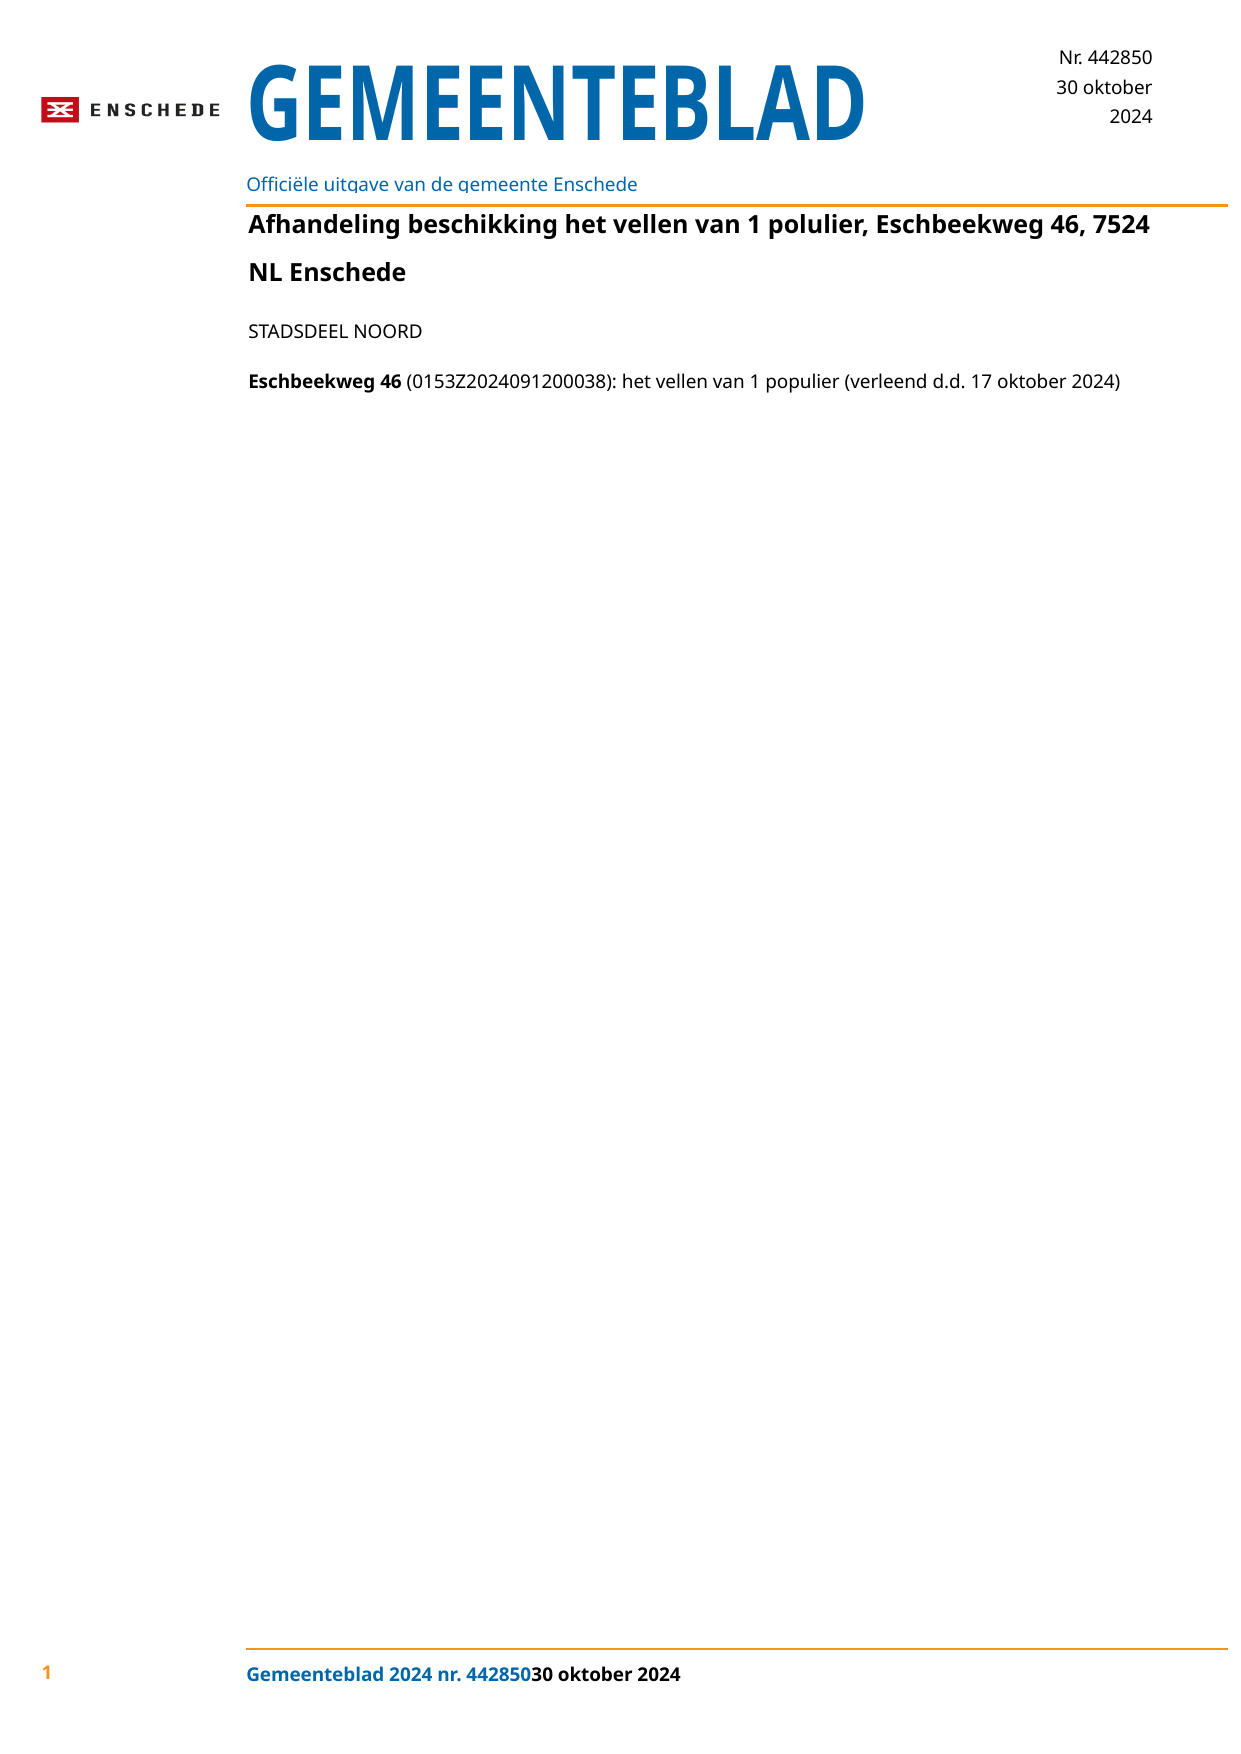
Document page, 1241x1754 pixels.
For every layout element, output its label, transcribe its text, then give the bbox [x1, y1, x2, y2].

text Afhandeling beschikking het vellen van 1 polulier, Eschbeekweg 46, 7524 NL Enschede [248, 207, 1152, 288]
picture [41, 47, 231, 172]
text Eschbeekweg 46 (0153Z2024091200038): het vellen van 1 populier (verleend d.d. 17 oktober 2024) [248, 368, 1152, 394]
text STADSDEEL NOORD [248, 318, 1152, 344]
